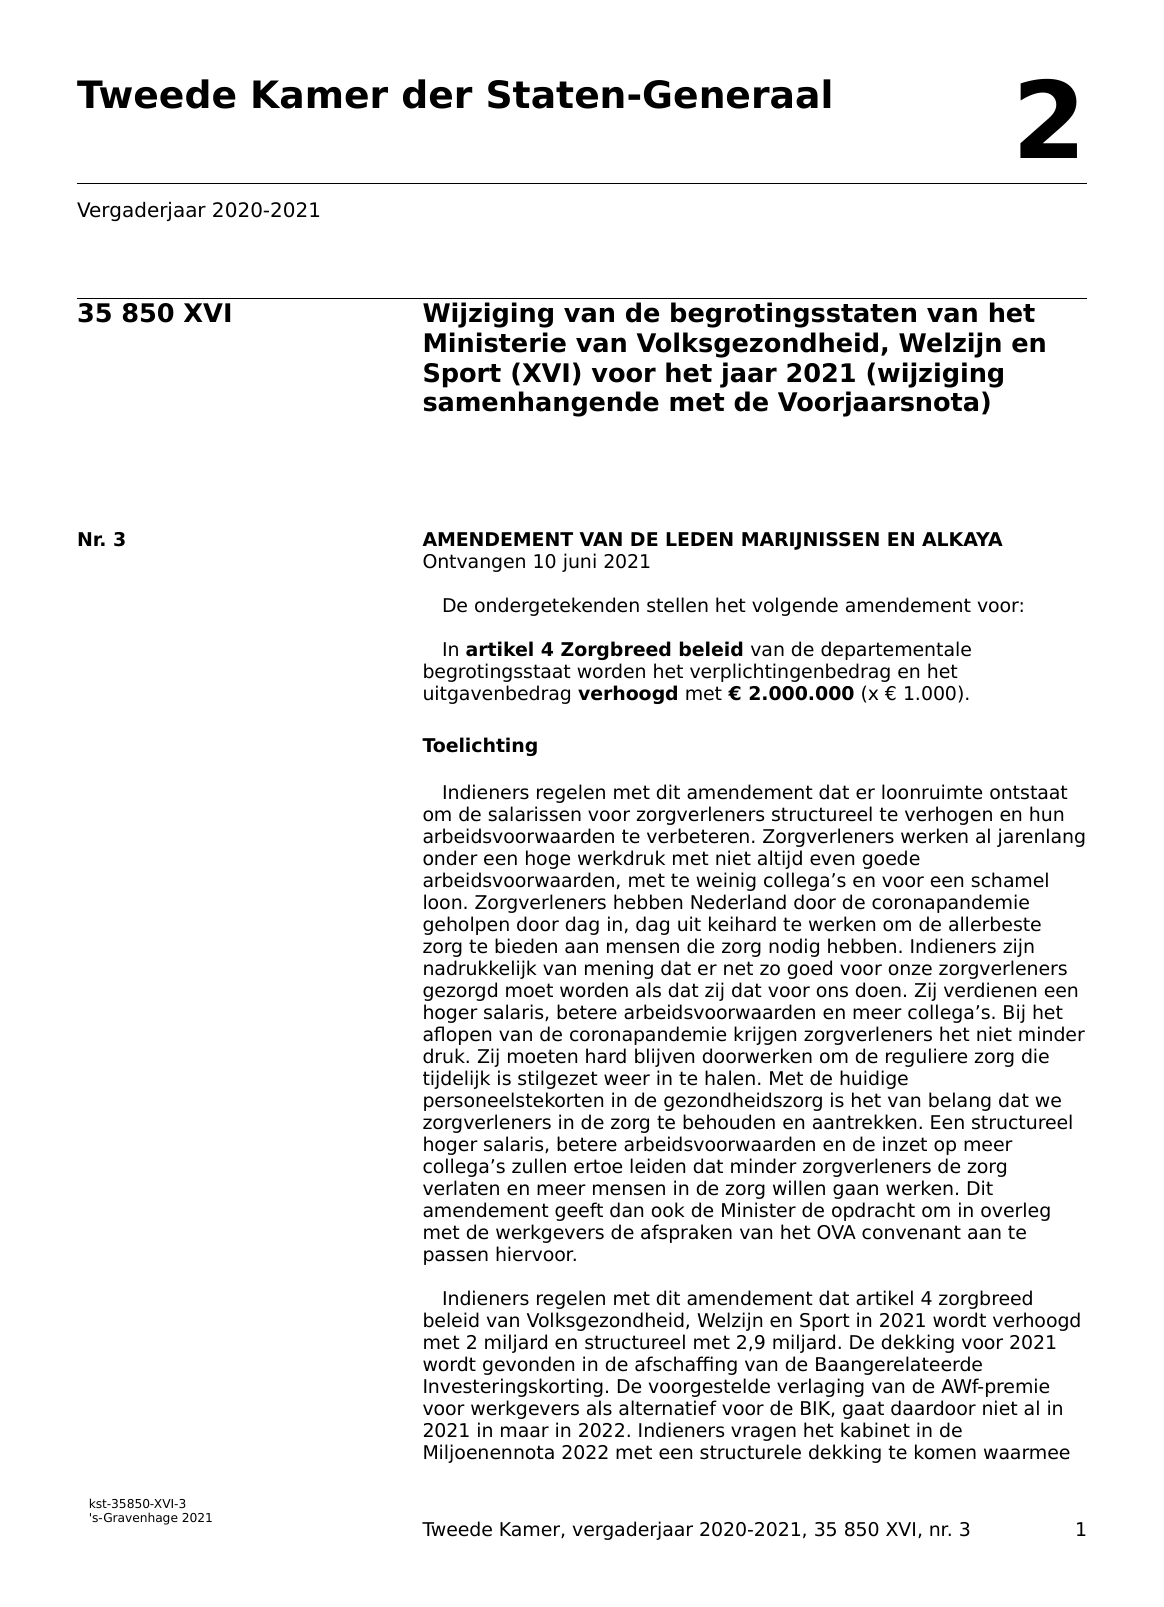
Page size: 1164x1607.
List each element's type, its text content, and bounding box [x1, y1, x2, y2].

text Indieners regelen met dit amendement dat er loonruimte ontstaat om de salarissen voor zorgverleners structureel te verhogen en hun arbeidsvoorwaarden te verbeteren. Zorgverleners werken al jarenlang onder een hoge werkdruk met niet altijd even goede arbeidsvoorwaarden, met te weinig collega’s en voor een schamel loon. Zorgverleners hebben Nederland door de coronapandemie geholpen door dag in, dag uit keihard te werken om de allerbeste zorg te bieden aan mensen die zorg nodig hebben. Indieners zijn nadrukkelijk van mening dat er net zo goed voor onze zorgverleners gezorgd moet worden als dat zij dat voor ons doen. Zij verdienen een hoger salaris, betere arbeidsvoorwaarden en meer collega’s. Bij het aflopen van de coronapandemie krijgen zorgverleners het niet minder druk. Zij moeten hard blijven doorwerken om de reguliere zorg die tijdelijk is stilgezet weer in te halen. Met de huidige personeelstekorten in de gezondheidszorg is het van belang dat we zorgverleners in de zorg te behouden en aantrekken. Een structureel hoger salaris, betere arbeidsvoorwaarden en de inzet op meer collega’s zullen ertoe leiden dat minder zorgverleners de zorg verlaten en meer mensen in de zorg willen gaan werken. Dit amendement geeft dan ook de Minister de opdracht om in overleg met de werkgevers de afspraken van het OVA convenant aan te passen hiervoor. [422, 782, 1087, 1266]
text 's-Gravenhage 2021 [88, 1511, 323, 1525]
text kst-35850-XVI-3 [88, 1497, 323, 1511]
text De ondergetekenden stellen het volgende amendement voor: [422, 595, 1087, 617]
subtitle 35 850 XVI Wijziging van de begrotingsstaten van het Ministerie van Volksgezondheid, Welzijn en Sport (XVI) voor het jaar 2021 (wijziging samenhangende met de Voorjaarsnota) [77, 299, 1087, 418]
subtitle Nr. 3 AMENDEMENT VAN DE LEDEN MARIJNISSEN EN ALKAYA [77, 529, 1087, 551]
text Ontvangen 10 juni 2021 [422, 551, 1087, 573]
text Indieners regelen met dit amendement dat artikel 4 zorgbreed beleid van Volksgezondheid, Welzijn en Sport in 2021 wordt verhoogd met 2 miljard en structureel met 2,9 miljard. De dekking voor 2021 wordt gevonden in de afschaffing van de Baangerelateerde Investeringskorting. De voorgestelde verlaging van de AWf-premie voor werkgevers als alternatief voor de BIK, gaat daardoor niet al in 2021 in maar in 2022. Indieners vragen het kabinet in de Miljoenennota 2022 met een structurele dekking te komen waarmee [422, 1288, 1087, 1463]
table_header Tweede Kamer der Staten-Generaal [77, 59, 886, 183]
table_header 2 [886, 59, 1087, 183]
table_cell Vergaderjaar 2020-2021 [77, 184, 1087, 298]
subtitle Toelichting [422, 735, 1087, 757]
text In artikel 4 Zorgbreed beleid van de departementale begrotingsstaat worden het verplichtingenbedrag en het uitgavenbedrag verhoogd met € 2.000.000 (x € 1.000). [422, 639, 1087, 705]
